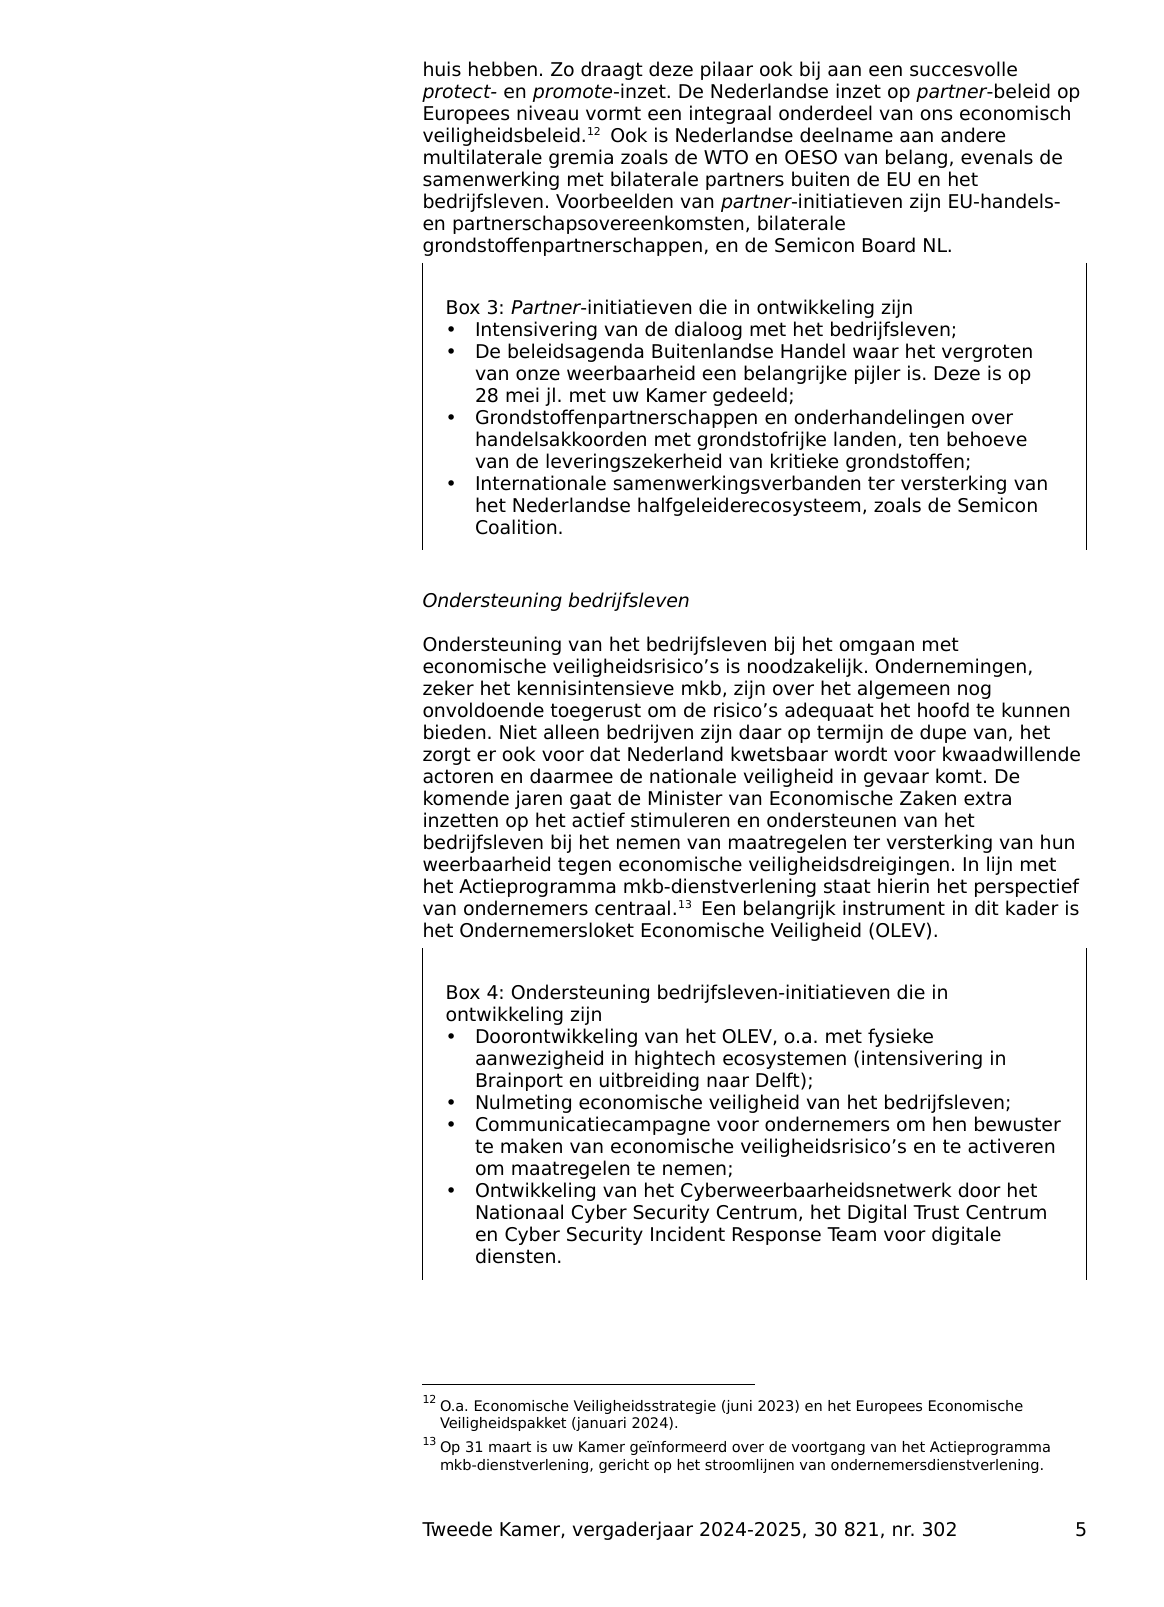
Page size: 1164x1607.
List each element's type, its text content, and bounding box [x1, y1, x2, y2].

table_header Box 3: Partner-initiatieven die in ontwikkeling zijn • Intensivering van de dialoog met het bedrijfsleven; • De beleidsagenda Buitenlandse Handel waar het vergroten van onze weerbaarheid een belangrijke pijler is. Deze is op 28 mei jl. met uw Kamer gedeeld; • Grondstoffenpartnerschappen en onderhandelingen over handelsakkoorden met grondstofrijke landen, ten behoeve van de leveringszekerheid van kritieke grondstoffen; • Internationale samenwerkingsverbanden ter versterking van het Nederlandse halfgeleiderecosysteem, zoals de Semicon Coalition. [423, 263, 1086, 550]
text Op 31 maart is uw Kamer geïnformeerd over de voortgang van het Actieprogramma mkb-dienstverlening, gericht op het stroomlijnen van ondernemersdienstverlening. [422, 1435, 1087, 1474]
text Ondersteuning van het bedrijfsleven bij het omgaan met economische veiligheidsrisico’s is noodzakelijk. Ondernemingen, zeker het kennisintensieve mkb, zijn over het algemeen nog onvoldoende toegerust om de risico’s adequaat het hoofd te kunnen bieden. Niet alleen bedrijven zijn daar op termijn de dupe van, het zorgt er ook voor dat Nederland kwetsbaar wordt voor kwaadwillende actoren en daarmee de nationale veiligheid in gevaar komt. De komende jaren gaat de Minister van Economische Zaken extra inzetten op het actief stimuleren en ondersteunen van het bedrijfsleven bij het nemen van maatregelen ter versterking van hun weerbaarheid tegen economische veiligheidsdreigingen. In lijn met het Actieprogramma mkb-dienstverlening staat hierin het perspectief van ondernemers centraal. Een belangrijk instrument in dit kader is het Ondernemersloket Economische Veiligheid (OLEV). [422, 634, 1087, 942]
text huis hebben. Zo draagt deze pilaar ook bij aan een succesvolle protect- en promote-inzet. De Nederlandse inzet op partner-beleid op Europees niveau vormt een integraal onderdeel van ons economisch veiligheidsbeleid. Ook is Nederlandse deelname aan andere multilaterale gremia zoals de WTO en OESO van belang, evenals de samenwerking met bilaterale partners buiten de EU en het bedrijfsleven. Voorbeelden van partner-initiatieven zijn EU-handels- en partnerschapsovereenkomsten, bilaterale grondstoffenpartnerschappen, en de Semicon Board NL. [422, 59, 1087, 257]
subtitle Ondersteuning bedrijfsleven [422, 590, 1087, 612]
text O.a. Economische Veiligheidsstrategie (juni 2023) en het Europees Economische Veiligheidspakket (januari 2024). [422, 1393, 1087, 1432]
table_header Box 4: Ondersteuning bedrijfsleven-initiatieven die in ontwikkeling zijn • Doorontwikkeling van het OLEV, o.a. met fysieke aanwezigheid in hightech ecosystemen (intensivering in Brainport en uitbreiding naar Delft); • Nulmeting economische veiligheid van het bedrijfsleven; • Communicatiecampagne voor ondernemers om hen bewuster te maken van economische veiligheidsrisico’s en te activeren om maatregelen te nemen; • Ontwikkeling van het Cyberweerbaarheidsnetwerk door het Nationaal Cyber Security Centrum, het Digital Trust Centrum en Cyber Security Incident Response Team voor digitale diensten. [423, 948, 1086, 1279]
